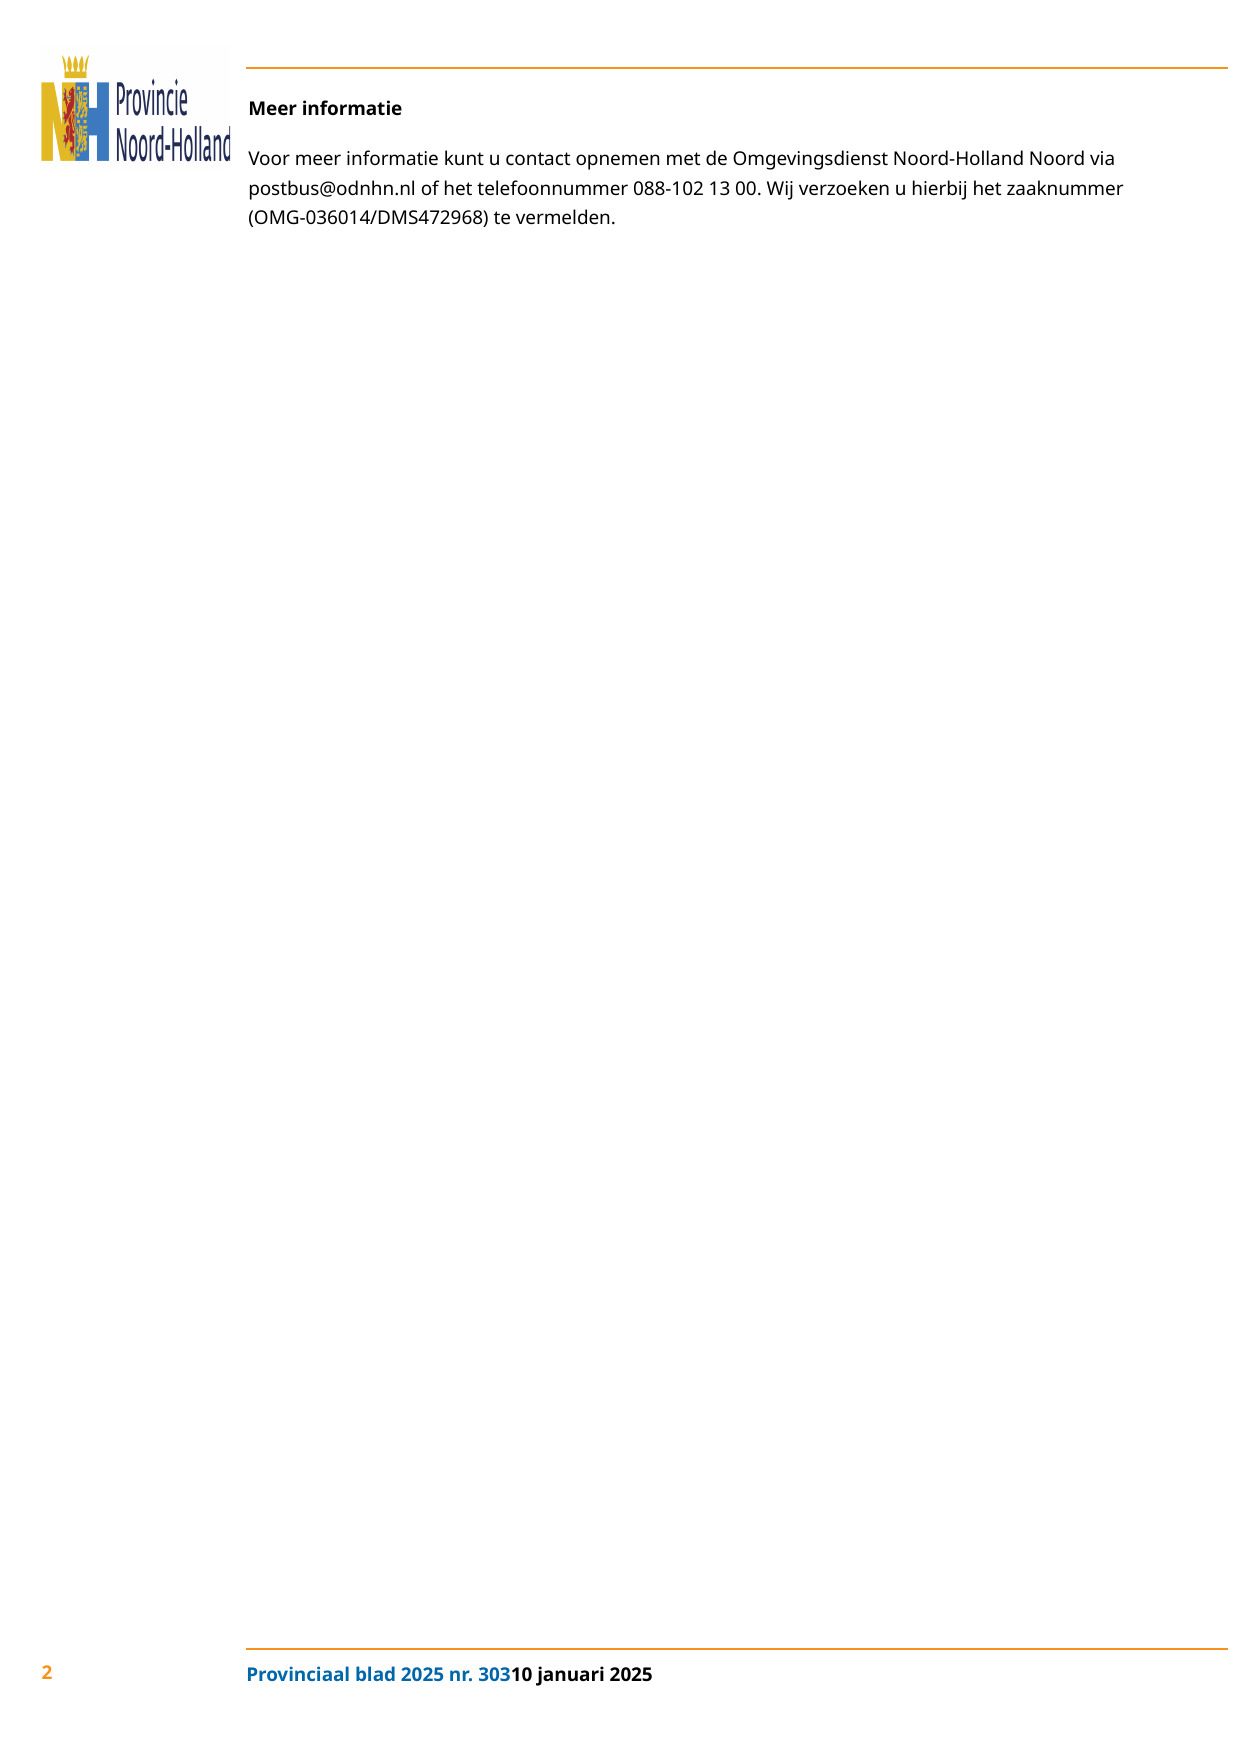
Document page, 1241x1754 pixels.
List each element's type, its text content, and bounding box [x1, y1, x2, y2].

picture [41, 47, 231, 172]
text Meer informatie [248, 95, 1152, 121]
text Voor meer informatie kunt u contact opnemen met de Omgevingsdienst Noord-Holland Noord via postbus@odnhn.nl of het telefoonnummer 088-102 13 00. Wij verzoeken u hierbij het zaaknummer (OMG-036014/DMS472968) te vermelden. [248, 145, 1152, 230]
